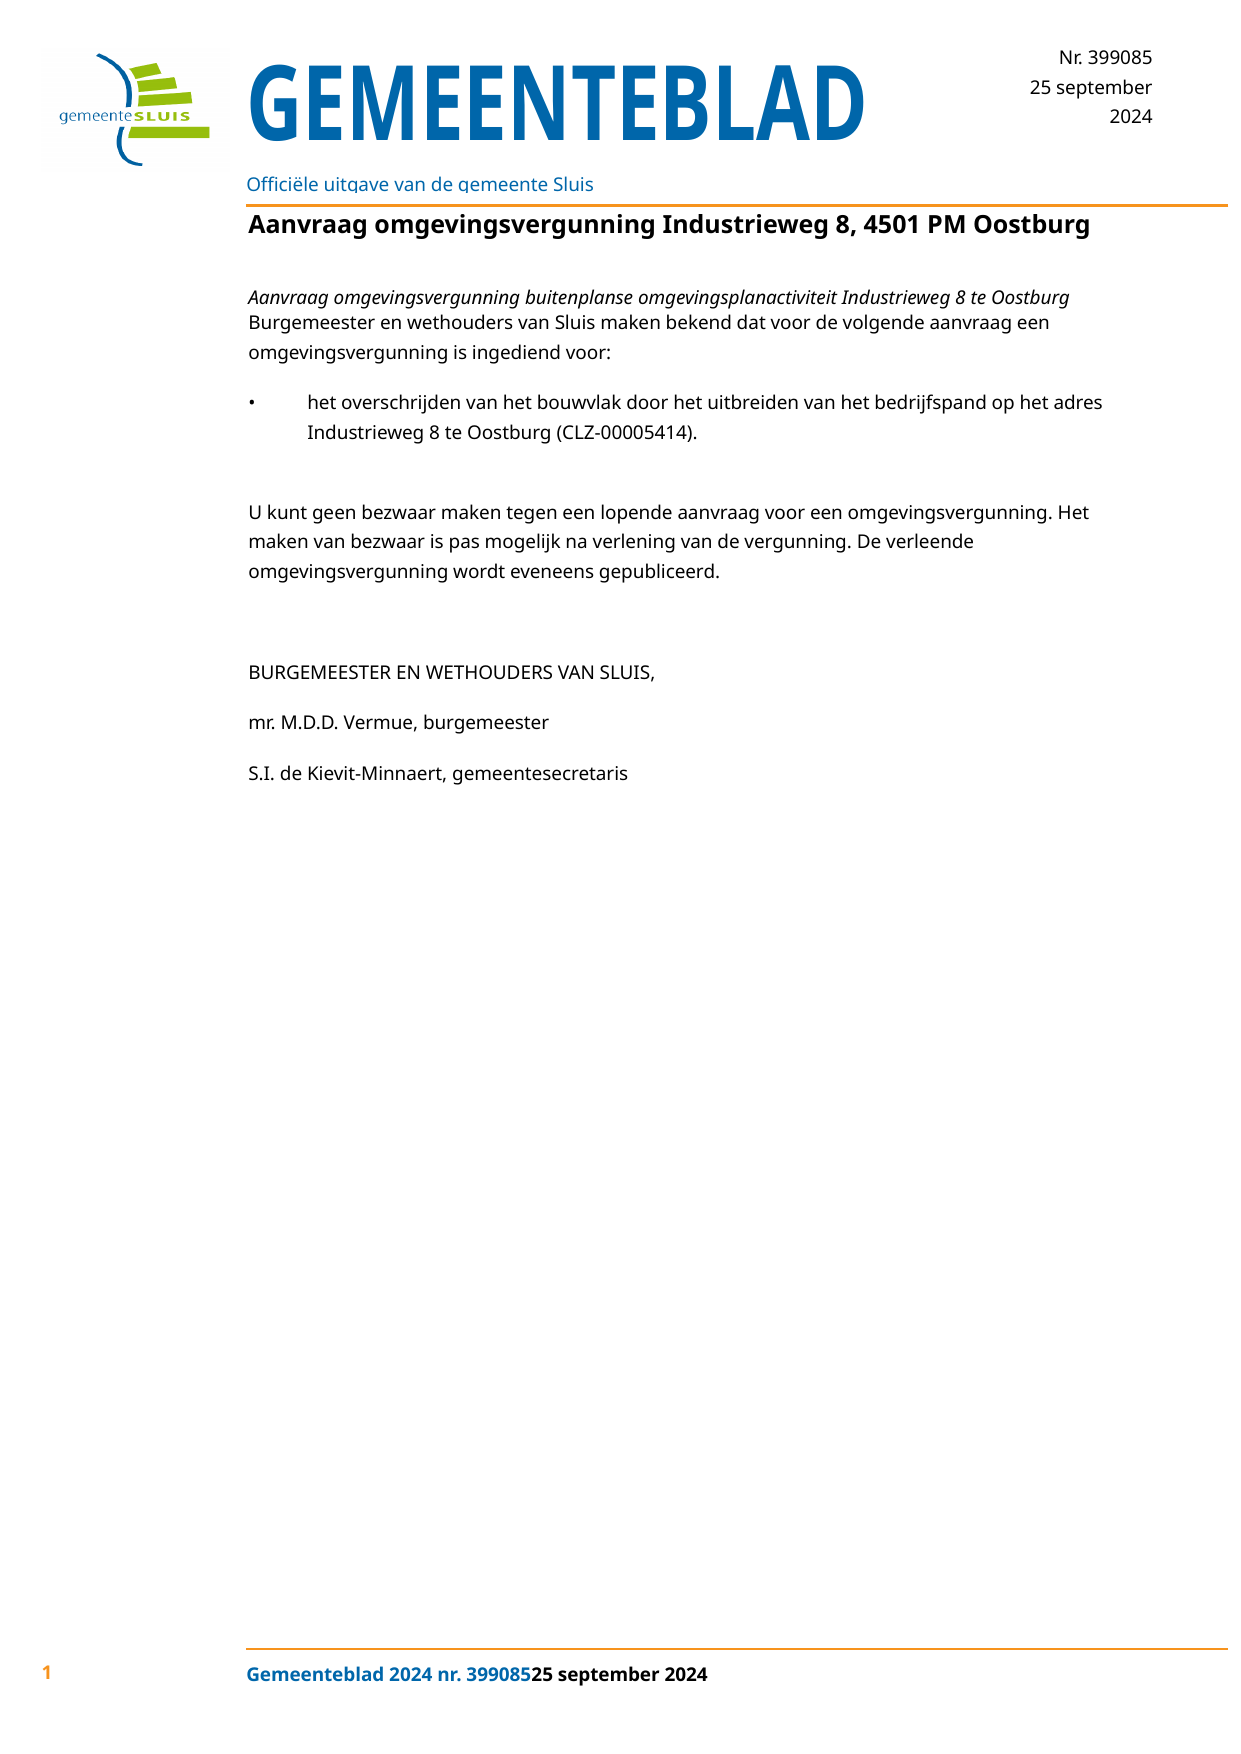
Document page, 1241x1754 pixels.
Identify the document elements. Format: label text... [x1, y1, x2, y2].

text Aanvraag omgevingsvergunning Industrieweg 8, 4501 PM Oostburg [248, 207, 1152, 241]
text BURGEMEESTER EN WETHOUDERS VAN SLUIS, [248, 659, 1152, 685]
text S.I. de Kievit-Minnaert, gemeentesecretaris [248, 760, 1152, 786]
text Burgemeester en wethouders van Sluis maken bekend dat voor de volgende aanvraag een omgevingsvergunning is ingediend voor: [248, 309, 1152, 365]
picture [41, 47, 231, 172]
text U kunt geen bezwaar maken tegen een lopende aanvraag voor een omgevingsvergunning. Het maken van bezwaar is pas mogelijk na verlening van de vergunning. De verleende omgevingsvergunning wordt eveneens gepubliceerd. [248, 499, 1152, 584]
text mr. M.D.D. Vermue, burgemeester [248, 709, 1152, 735]
text Aanvraag omgevingsvergunning buitenplanse omgevingsplanactiviteit Industrieweg 8 te Oostburg [248, 284, 1152, 309]
list het overschrijden van het bouwvlak door het uitbreiden van het bedrijfspand op het adres Industrieweg 8 te Oostburg (CLZ-00005414). [248, 389, 1152, 445]
